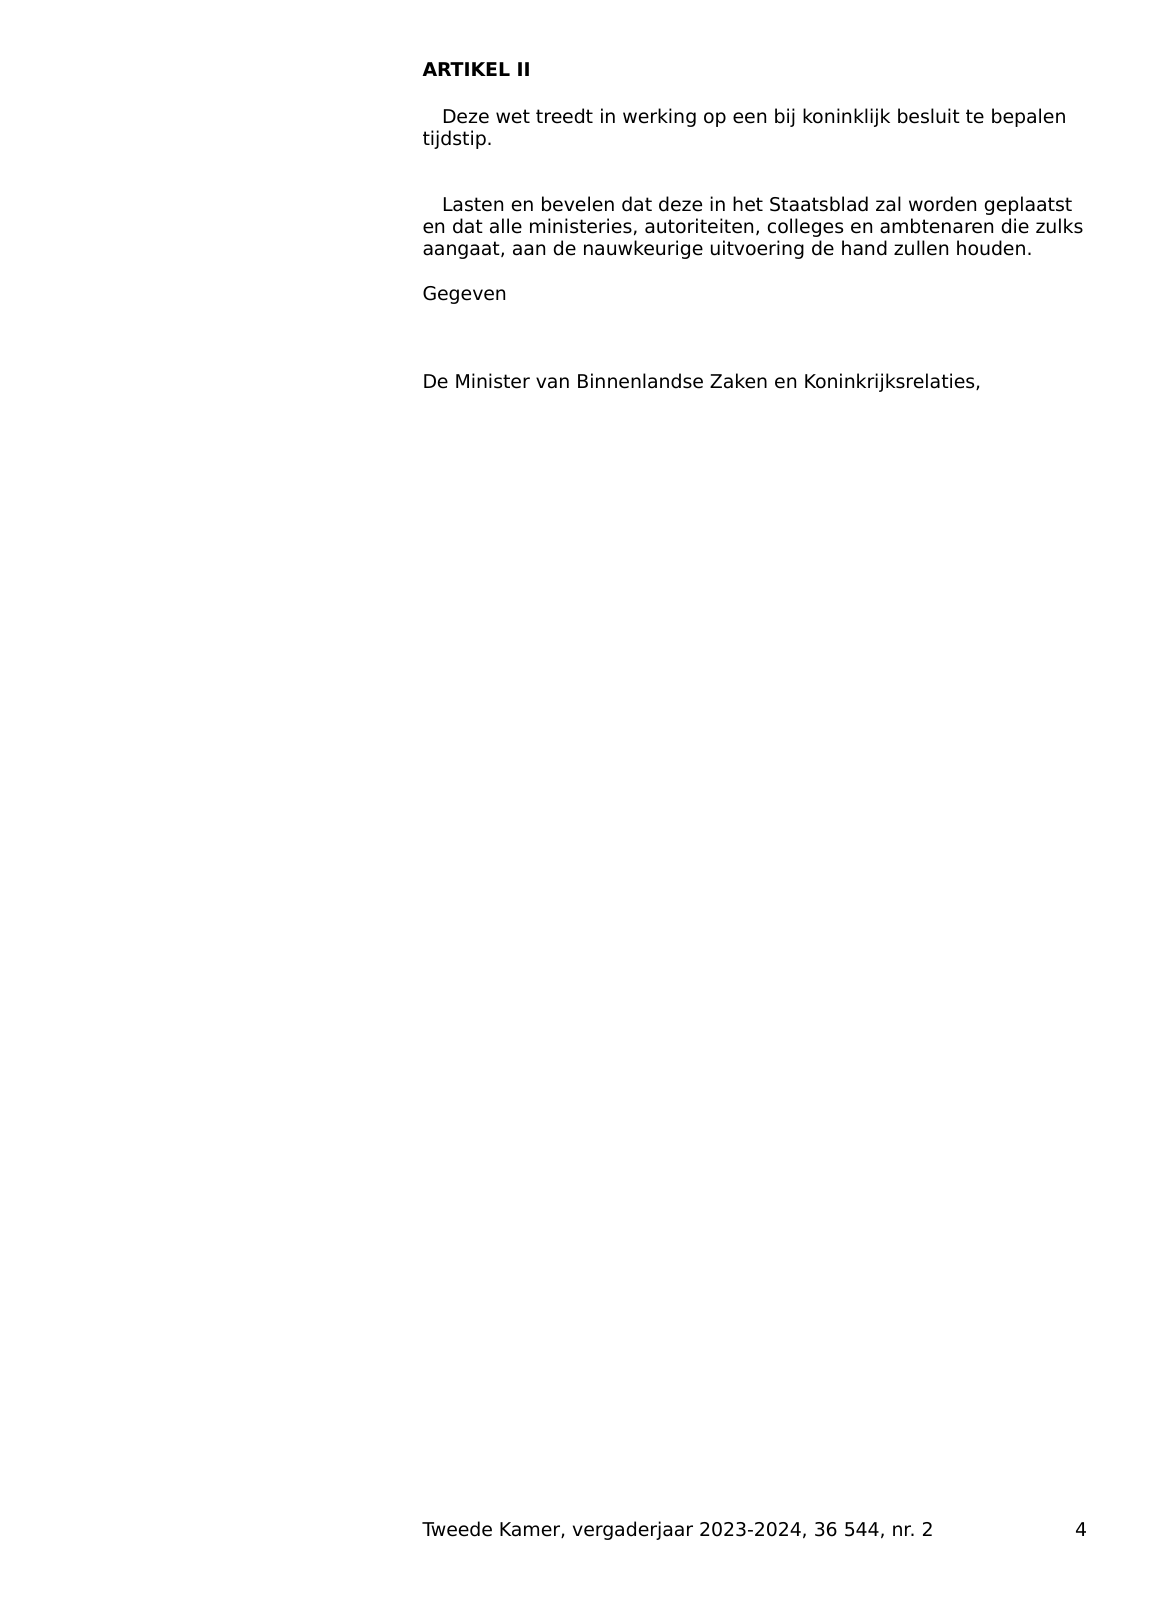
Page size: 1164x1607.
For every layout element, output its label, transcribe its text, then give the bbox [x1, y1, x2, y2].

text Deze wet treedt in werking op een bij koninklijk besluit te bepalen tijdstip. [422, 106, 1087, 150]
text De Minister van Binnenlandse Zaken en Koninkrijksrelaties, [422, 371, 1087, 393]
text Lasten en bevelen dat deze in het Staatsblad zal worden geplaatst en dat alle ministeries, autoriteiten, colleges en ambtenaren die zulks aangaat, aan de nauwkeurige uitvoering de hand zullen houden. [422, 194, 1087, 260]
subtitle ARTIKEL II [422, 59, 1087, 81]
text Gegeven [422, 282, 1087, 304]
